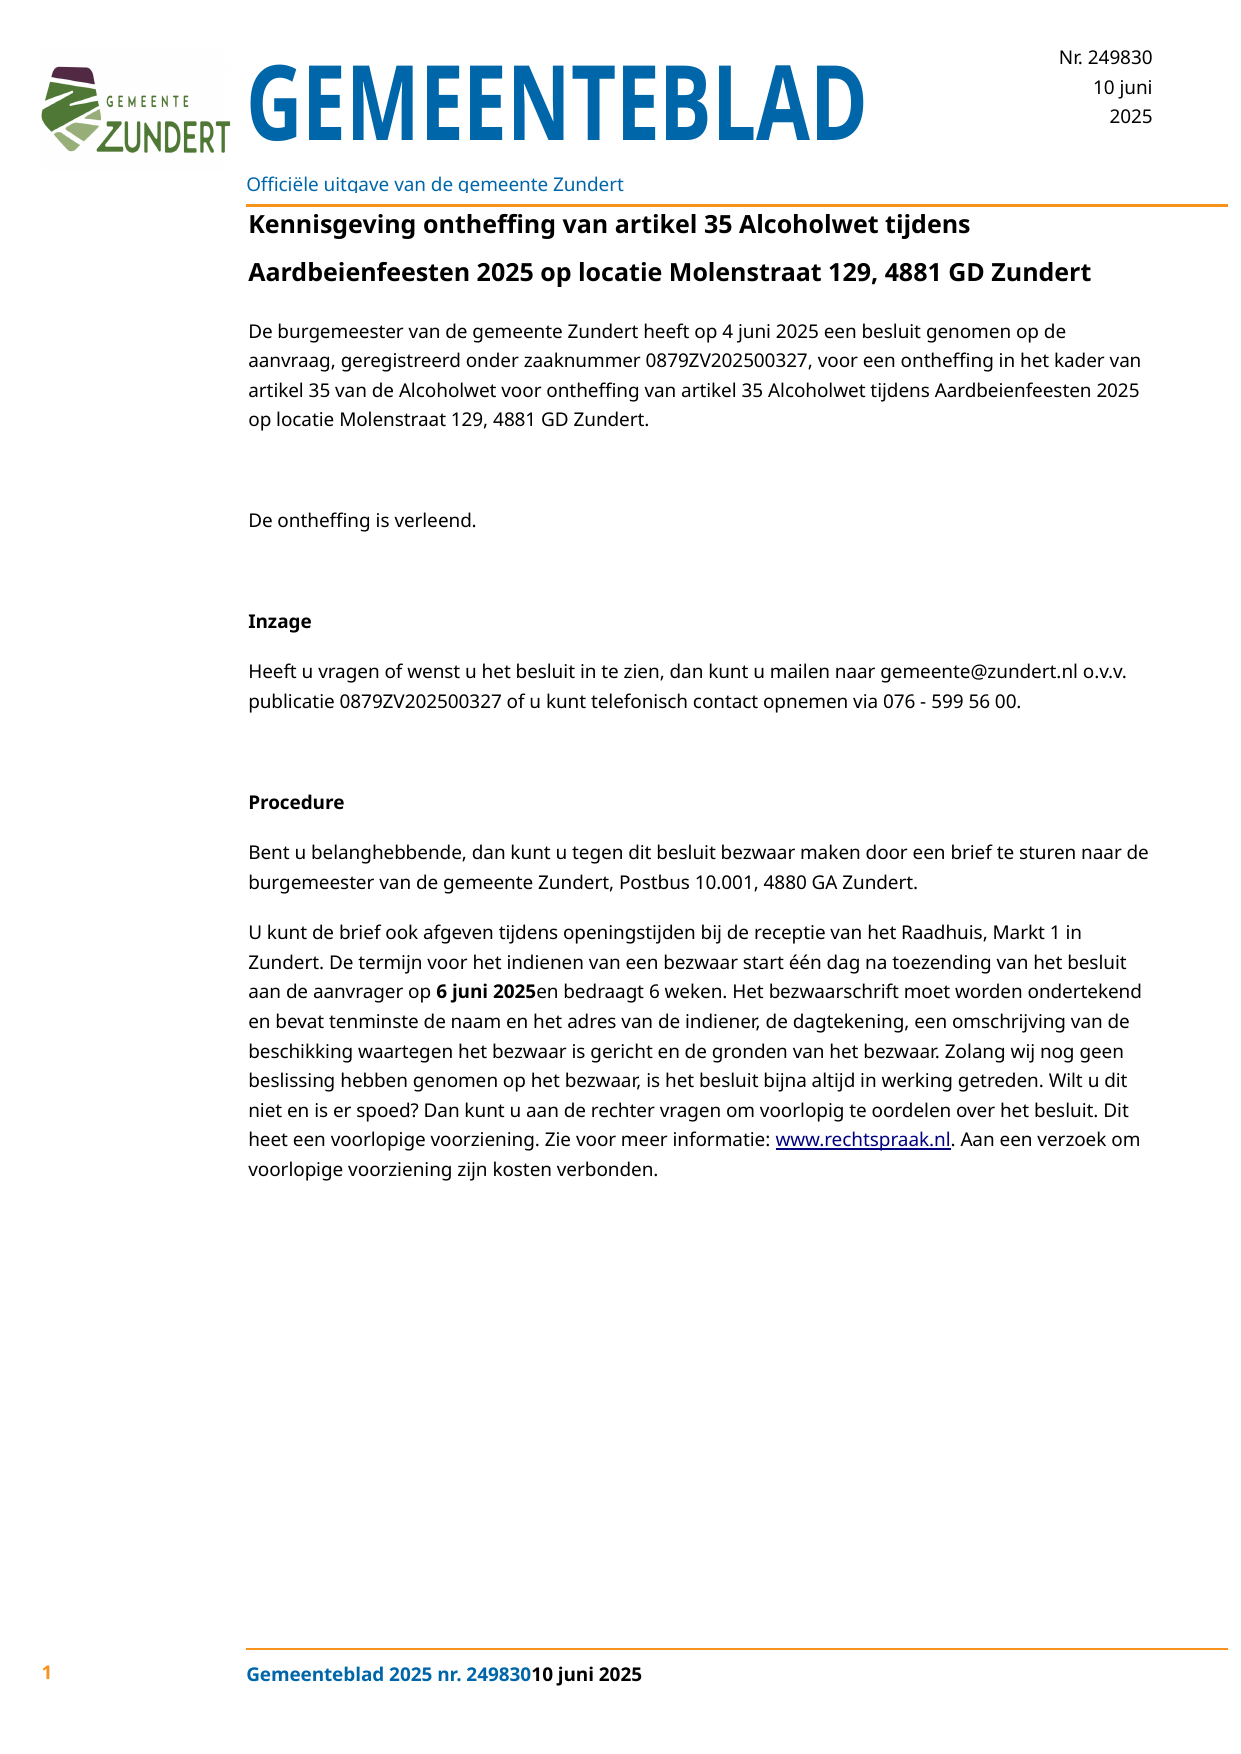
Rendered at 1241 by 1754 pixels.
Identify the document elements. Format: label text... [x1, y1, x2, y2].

text De ontheffing is verleend. [248, 507, 1152, 533]
text De burgemeester van de gemeente Zundert heeft op 4 juni 2025 een besluit genomen op de aanvraag, geregistreerd onder zaaknummer 0879ZV202500327, voor een ontheffing in het kader van artikel 35 van de Alcoholwet voor ontheffing van artikel 35 Alcoholwet tijdens Aardbeienfeesten 2025 op locatie Molenstraat 129, 4881 GD Zundert. [248, 318, 1152, 432]
text Kennisgeving ontheffing van artikel 35 Alcoholwet tijdens Aardbeienfeesten 2025 op locatie Molenstraat 129, 4881 GD Zundert [248, 207, 1152, 288]
text Bent u belanghebbende, dan kunt u tegen dit besluit bezwaar maken door een brief te sturen naar de burgemeester van de gemeente Zundert, Postbus 10.001, 4880 GA Zundert. [248, 839, 1152, 895]
text Heeft u vragen of wenst u het besluit in te zien, dan kunt u mailen naar gemeente@zundert.nl o.v.v. publicatie 0879ZV202500327 of u kunt telefonisch contact opnemen via 076 - 599 56 00. [248, 659, 1152, 714]
picture [41, 47, 231, 172]
text Inzage [248, 608, 1152, 634]
text U kunt de brief ook afgeven tijdens openingstijden bij de receptie van het Raadhuis, Markt 1 in Zundert. De termijn voor het indienen van een bezwaar start één dag na toezending van het besluit aan de aanvrager op 6 juni 2025en bedraagt 6 weken. Het bezwaarschrift moet worden ondertekend en bevat tenminste de naam en het adres van de indiener, de dagtekening, een omschrijving van de beschikking waartegen het bezwaar is gericht en de gronden van het bezwaar. Zolang wij nog geen beslissing hebben genomen op het bezwaar, is het besluit bijna altijd in werking getreden. Wilt u dit niet en is er spoed? Dan kunt u aan de rechter vragen om voorlopig te oordelen over het besluit. Dit heet een voorlopige voorziening. Zie voor meer informatie: www.rechtspraak.nl. Aan een verzoek om voorlopige voorziening zijn kosten verbonden. [248, 919, 1152, 1182]
text Procedure [248, 789, 1152, 815]
